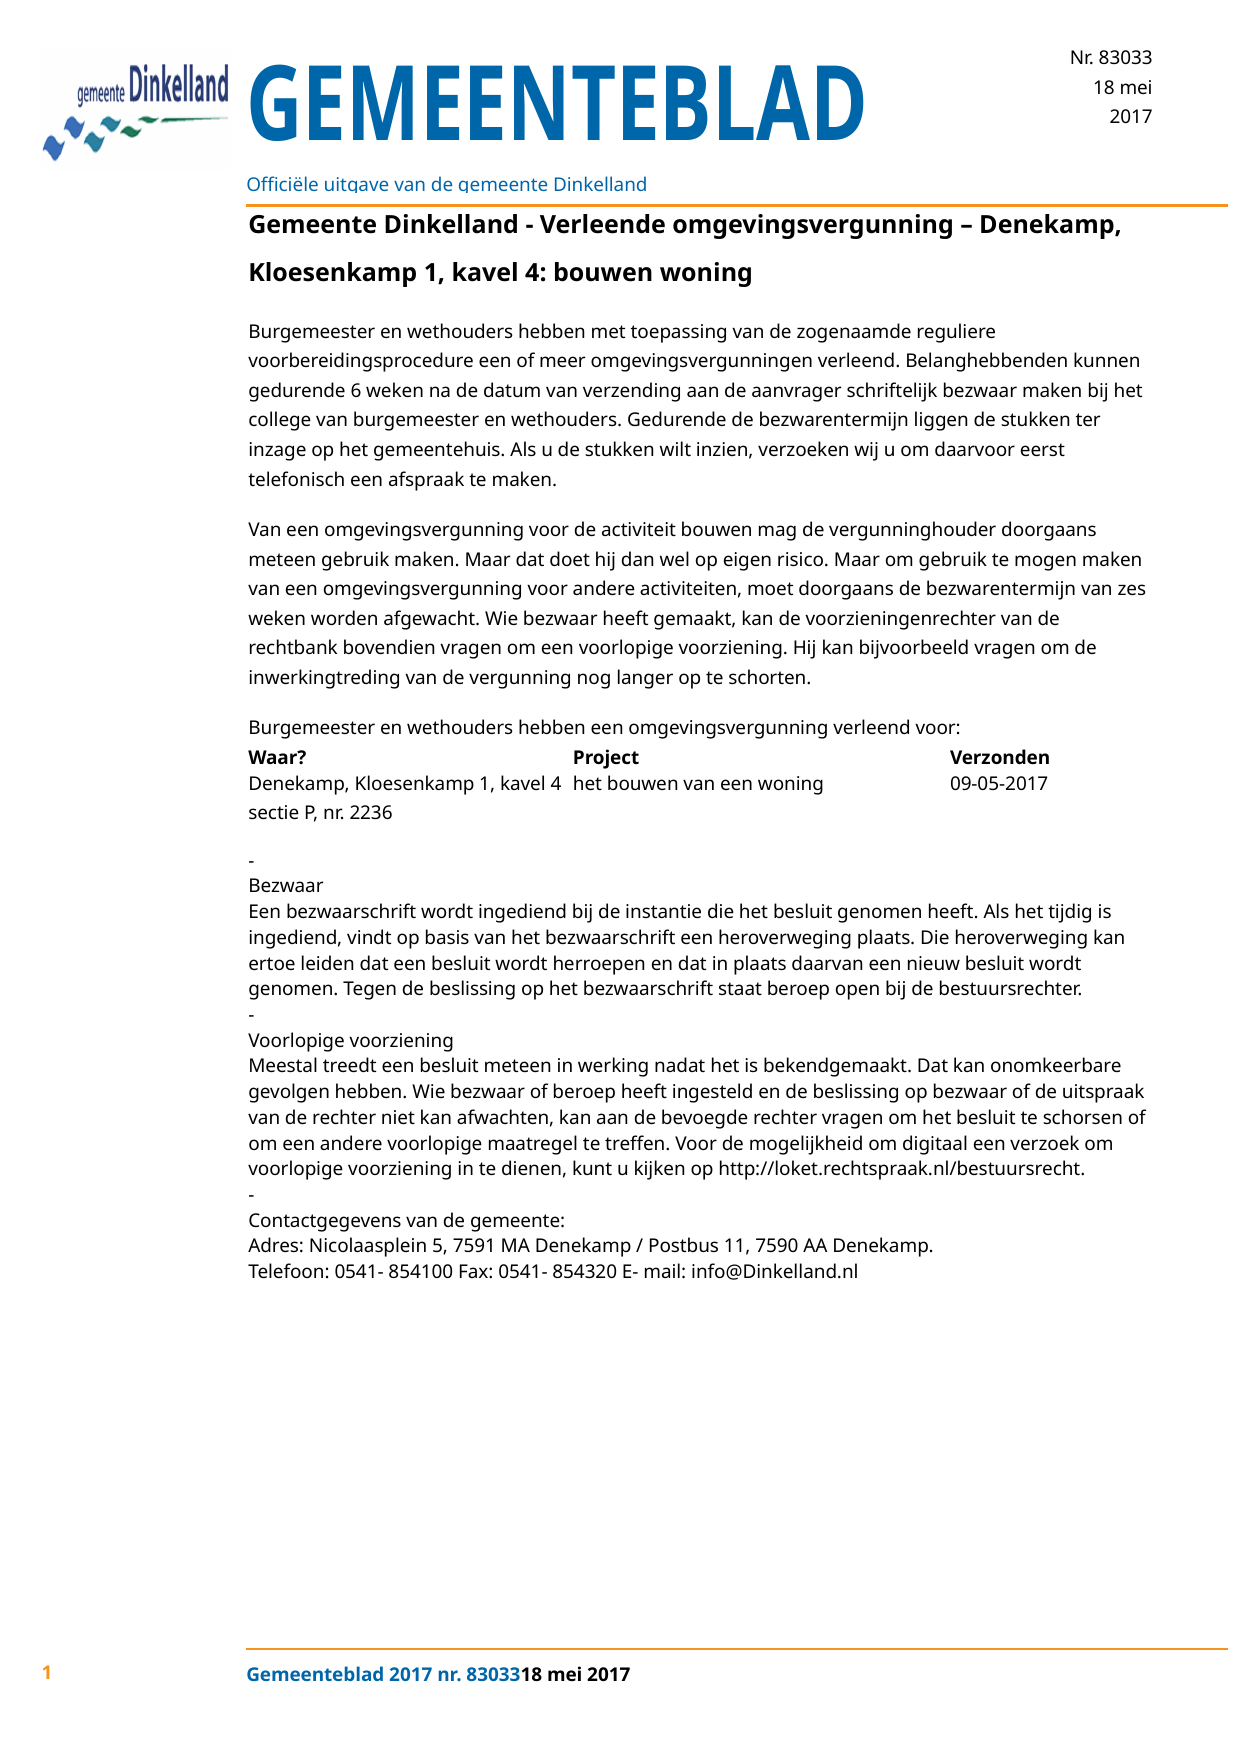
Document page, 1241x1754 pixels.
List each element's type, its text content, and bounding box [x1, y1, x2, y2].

text Adres: Nicolaasplein 5, 7591 MA Denekamp / Postbus 11, 7590 AA Denekamp. [248, 1233, 1152, 1258]
table_header Verzonden [950, 744, 1152, 770]
table_header Waar? [248, 744, 573, 770]
text Telefoon: 0541- 854100 Fax: 0541- 854320 E- mail: info@Dinkelland.nl [248, 1258, 1152, 1284]
text - [248, 1181, 1152, 1207]
text Meestal treedt een besluit meteen in werking nadat het is bekendgemaakt. Dat kan onomkeerbare gevolgen hebben. Wie bezwaar of beroep heeft ingesteld en de beslissing op bezwaar of de uitspraak van de rechter niet kan afwachten, kan aan de bevoegde rechter vragen om het besluit te schorsen of om een andere voorlopige maatregel te treffen. Voor de mogelijkheid om digitaal een verzoek om voorlopige voorziening in te dienen, kunt u kijken op http://loket.rechtspraak.nl/bestuursrecht. [248, 1053, 1152, 1181]
text Van een omgevingsvergunning voor de activiteit bouwen mag de vergunninghouder doorgaans meteen gebruik maken. Maar dat doet hij dan wel op eigen risico. Maar om gebruik te mogen maken van een omgevingsvergunning voor andere activiteiten, moet doorgaans de bezwarentermijn van zes weken worden afgewacht. Wie bezwaar heeft gemaakt, kan de voorzieningenrechter van de rechtbank bovendien vragen om een voorlopige voorziening. Hij kan bijvoorbeeld vragen om de inwerkingtreding van de vergunning nog langer op te schorten. [248, 516, 1152, 690]
text - [248, 847, 1152, 872]
text Bezwaar [248, 872, 1152, 898]
text - [248, 1001, 1152, 1027]
table_cell het bouwen van een woning [573, 770, 950, 825]
text Voorlopige voorziening [248, 1027, 1152, 1053]
text Gemeente Dinkelland - Verleende omgevingsvergunning – Denekamp, Kloesenkamp 1, kavel 4: bouwen woning [248, 207, 1152, 288]
picture [41, 47, 231, 172]
text Contactgegevens van de gemeente: [248, 1207, 1152, 1233]
text Burgemeester en wethouders hebben een omgevingsvergunning verleend voor: [248, 714, 1152, 740]
table_cell Denekamp, Kloesenkamp 1, kavel 4 sectie P, nr. 2236 [248, 770, 573, 825]
text Een bezwaarschrift wordt ingediend bij de instantie die het besluit genomen heeft. Als het tijdig is ingediend, vindt op basis van het bezwaarschrift een heroverweging plaats. Die heroverweging kan ertoe leiden dat een besluit wordt herroepen en dat in plaats daarvan een nieuw besluit wordt genomen. Tegen de beslissing op het bezwaarschrift staat beroep open bij de bestuursrechter. [248, 898, 1152, 1001]
text Burgemeester en wethouders hebben met toepassing van de zogenaamde reguliere voorbereidingsprocedure een of meer omgevingsvergunningen verleend. Belanghebbenden kunnen gedurende 6 weken na de datum van verzending aan de aanvrager schriftelijk bezwaar maken bij het college van burgemeester en wethouders. Gedurende de bezwarentermijn liggen de stukken ter inzage op het gemeentehuis. Als u de stukken wilt inzien, verzoeken wij u om daarvoor eerst telefonisch een afspraak te maken. [248, 318, 1152, 492]
table_header Project [573, 744, 950, 770]
table_cell 09-05-2017 [950, 770, 1152, 825]
